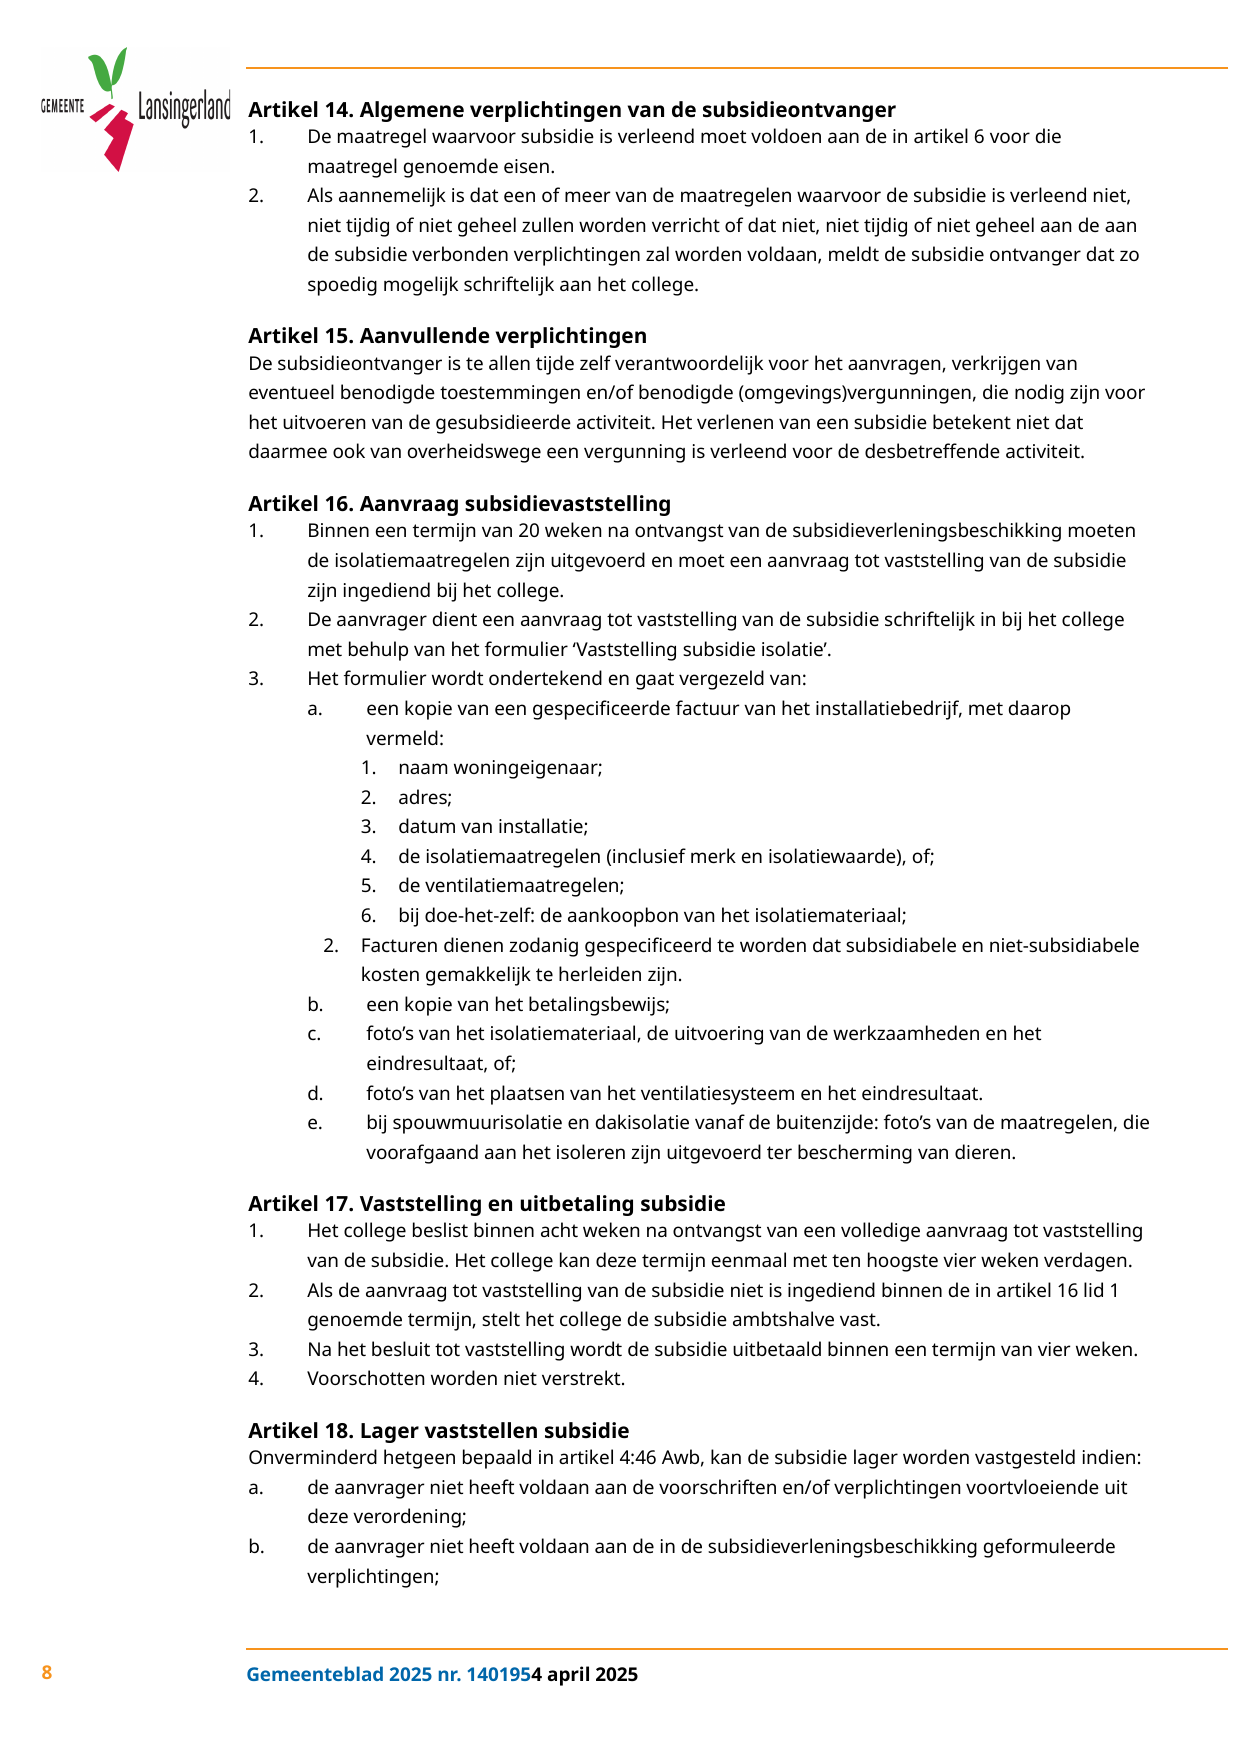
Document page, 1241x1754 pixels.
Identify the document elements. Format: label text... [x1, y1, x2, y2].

list Het formulier wordt ondertekend en gaat vergezeld van: [248, 666, 1152, 691]
list Facturen dienen zodanig gespecificeerd te worden dat subsidiabele en niet-subsidiabele kosten gemakkelijk te herleiden zijn. [323, 932, 1152, 987]
text Onverminderd hetgeen bepaald in artikel 4:46 Awb, kan de subsidie lager worden vastgesteld indien: [248, 1444, 1152, 1470]
list Het college beslist binnen acht weken na ontvangst van een volledige aanvraag tot vaststelling van de subsidie. Het college kan deze termijn eenmaal met ten hoogste vier weken verdagen. [248, 1218, 1152, 1273]
list Als de aanvraag tot vaststelling van de subsidie niet is ingediend binnen de in artikel 16 lid 1 genoemde termijn, stelt het college de subsidie ambtshalve vast. [248, 1277, 1152, 1332]
list Voorschotten worden niet verstrekt. [248, 1366, 1152, 1391]
text Artikel 15. Aanvullende verplichtingen [248, 322, 1152, 350]
picture [41, 47, 231, 172]
list de ventilatiemaatregelen; [361, 873, 1152, 898]
list bij spouwmuurisolatie en dakisolatie vanaf de buitenzijde: foto’s van de maatregelen, die voorafgaand aan het isoleren zijn uitgevoerd ter bescherming van dieren. [307, 1109, 1152, 1164]
list Binnen een termijn van 20 weken na ontvangst van de subsidieverleningsbeschikking moeten de isolatiemaatregelen zijn uitgevoerd en moet een aanvraag tot vaststelling van de subsidie zijn ingediend bij het college. [248, 518, 1152, 602]
text Artikel 17. Vaststelling en uitbetaling subsidie [248, 1189, 1152, 1218]
list de aanvrager niet heeft voldaan aan de in de subsidieverleningsbeschikking geformuleerde verplichtingen; [248, 1533, 1152, 1588]
list een kopie van het betalingsbewijs; [307, 991, 1152, 1017]
list bij doe-het-zelf: de aankoopbon van het isolatiemateriaal; [361, 902, 1152, 928]
list adres; [361, 784, 1152, 809]
list een kopie van een gespecificeerde factuur van het installatiebedrijf, met daarop vermeld: [307, 695, 1152, 750]
list de aanvrager niet heeft voldaan aan de voorschriften en/of verplichtingen voortvloeiende uit deze verordening; [248, 1474, 1152, 1529]
list Na het besluit tot vaststelling wordt de subsidie uitbetaald binnen een termijn van vier weken. [248, 1336, 1152, 1362]
text De subsidieontvanger is te allen tijde zelf verantwoordelijk voor het aanvragen, verkrijgen van eventueel benodigde toestemmingen en/of benodigde (omgevings)vergunningen, die nodig zijn voor het uitvoeren van de gesubsidieerde activiteit. Het verlenen van een subsidie betekent niet dat daarmee ook van overheidswege een vergunning is verleend voor de desbetreffende activiteit. [248, 350, 1152, 464]
list De aanvrager dient een aanvraag tot vaststelling van de subsidie schriftelijk in bij het college met behulp van het formulier ‘Vaststelling subsidie isolatie’. [248, 606, 1152, 662]
list foto’s van het plaatsen van het ventilatiesysteem en het eindresultaat. [307, 1080, 1152, 1105]
list Als aannemelijk is dat een of meer van de maatregelen waarvoor de subsidie is verleend niet, niet tijdig of niet geheel zullen worden verricht of dat niet, niet tijdig of niet geheel aan de aan de subsidie verbonden verplichtingen zal worden voldaan, meldt de subsidie ontvanger dat zo spoedig mogelijk schriftelijk aan het college. [248, 182, 1152, 297]
list De maatregel waarvoor subsidie is verleend moet voldoen aan de in artikel 6 voor die maatregel genoemde eisen. [248, 123, 1152, 178]
list datum van installatie; [361, 813, 1152, 839]
list de isolatiemaatregelen (inclusief merk en isolatiewaarde), of; [361, 843, 1152, 869]
list naam woningeigenaar; [361, 754, 1152, 780]
text Artikel 18. Lager vaststellen subsidie [248, 1416, 1152, 1444]
text Artikel 14. Algemene verplichtingen van de subsidieontvanger [248, 95, 1152, 123]
text Artikel 16. Aanvraag subsidievaststelling [248, 489, 1152, 518]
list foto’s van het isolatiemateriaal, de uitvoering van de werkzaamheden en het eindresultaat, of; [307, 1021, 1152, 1076]
